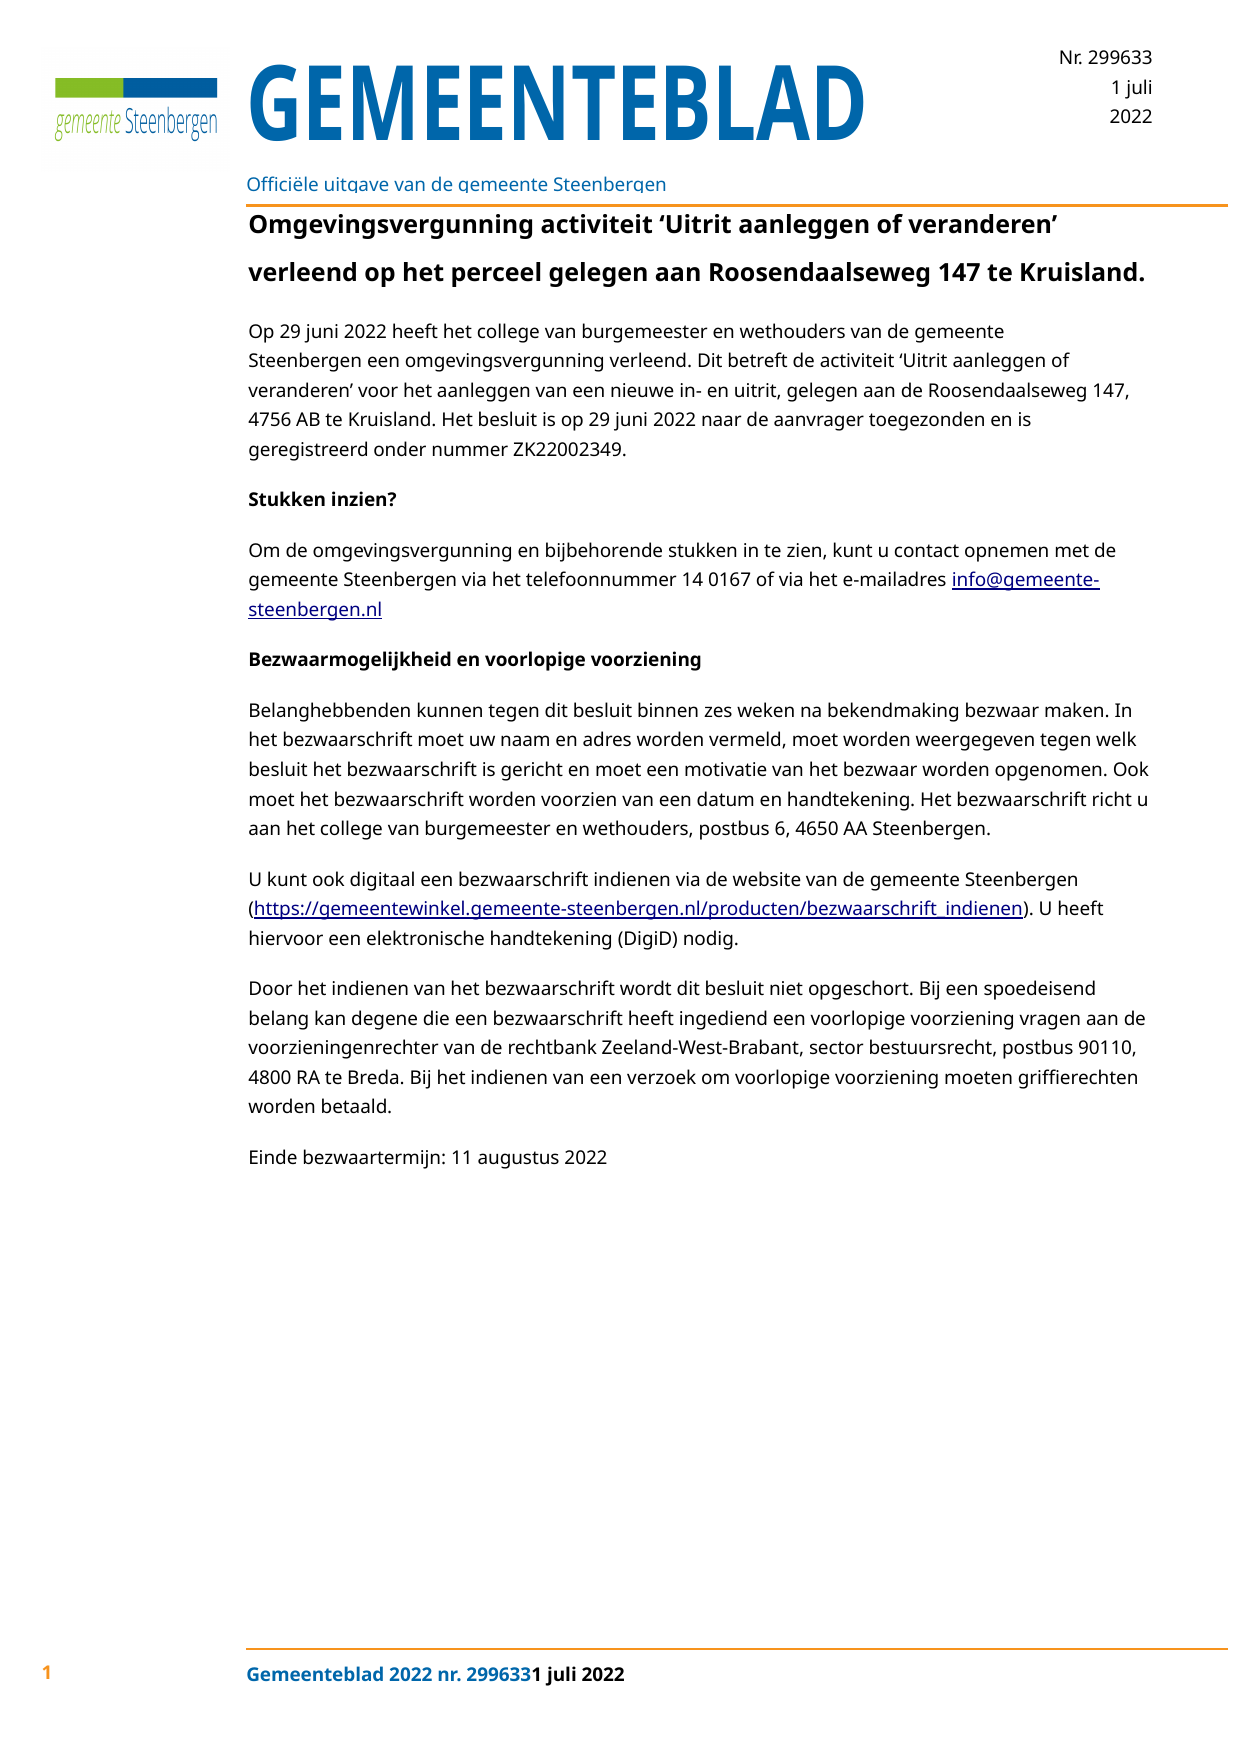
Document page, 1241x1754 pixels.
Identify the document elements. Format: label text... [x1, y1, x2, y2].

text Stukken inzien? [248, 487, 1152, 512]
text Om de omgevingsvergunning en bijbehorende stukken in te zien, kunt u contact opnemen met de gemeente Steenbergen via het telefoonnummer 14 0167 of via het e-mailadres info@gemeente-steenbergen.nl [248, 537, 1152, 622]
text Einde bezwaartermijn: 11 augustus 2022 [248, 1144, 1152, 1170]
text Omgevingsvergunning activiteit ‘Uitrit aanleggen of veranderen’ verleend op het perceel gelegen aan Roosendaalseweg 147 te Kruisland. [248, 207, 1152, 288]
text Bezwaarmogelijkheid en voorlopige voorziening [248, 647, 1152, 672]
text Door het indienen van het bezwaarschrift wordt dit besluit niet opgeschort. Bij een spoedeisend belang kan degene die een bezwaarschrift heeft ingediend een voorlopige voorziening vragen aan de voorzieningenrechter van de rechtbank Zeeland-West-Brabant, sector bestuursrecht, postbus 90110, 4800 RA te Breda. Bij het indienen van een verzoek om voorlopige voorziening moeten griffierechten worden betaald. [248, 975, 1152, 1119]
picture [41, 47, 231, 172]
text Op 29 juni 2022 heeft het college van burgemeester en wethouders van de gemeente Steenbergen een omgevingsvergunning verleend. Dit betreft de activiteit ‘Uitrit aanleggen of veranderen’ voor het aanleggen van een nieuwe in- en uitrit, gelegen aan de Roosendaalseweg 147, 4756 AB te Kruisland. Het besluit is op 29 juni 2022 naar de aanvrager toegezonden en is geregistreerd onder nummer ZK22002349. [248, 318, 1152, 462]
text U kunt ook digitaal een bezwaarschrift indienen via de website van de gemeente Steenbergen (https://gemeentewinkel.gemeente-steenbergen.nl/producten/bezwaarschrift_indienen). U heeft hiervoor een elektronische handtekening (DigiD) nodig. [248, 866, 1152, 951]
text Belanghebbenden kunnen tegen dit besluit binnen zes weken na bekendmaking bezwaar maken. In het bezwaarschrift moet uw naam en adres worden vermeld, moet worden weergegeven tegen welk besluit het bezwaarschrift is gericht en moet een motivatie van het bezwaar worden opgenomen. Ook moet het bezwaarschrift worden voorzien van een datum en handtekening. Het bezwaarschrift richt u aan het college van burgemeester en wethouders, postbus 6, 4650 AA Steenbergen. [248, 697, 1152, 841]
